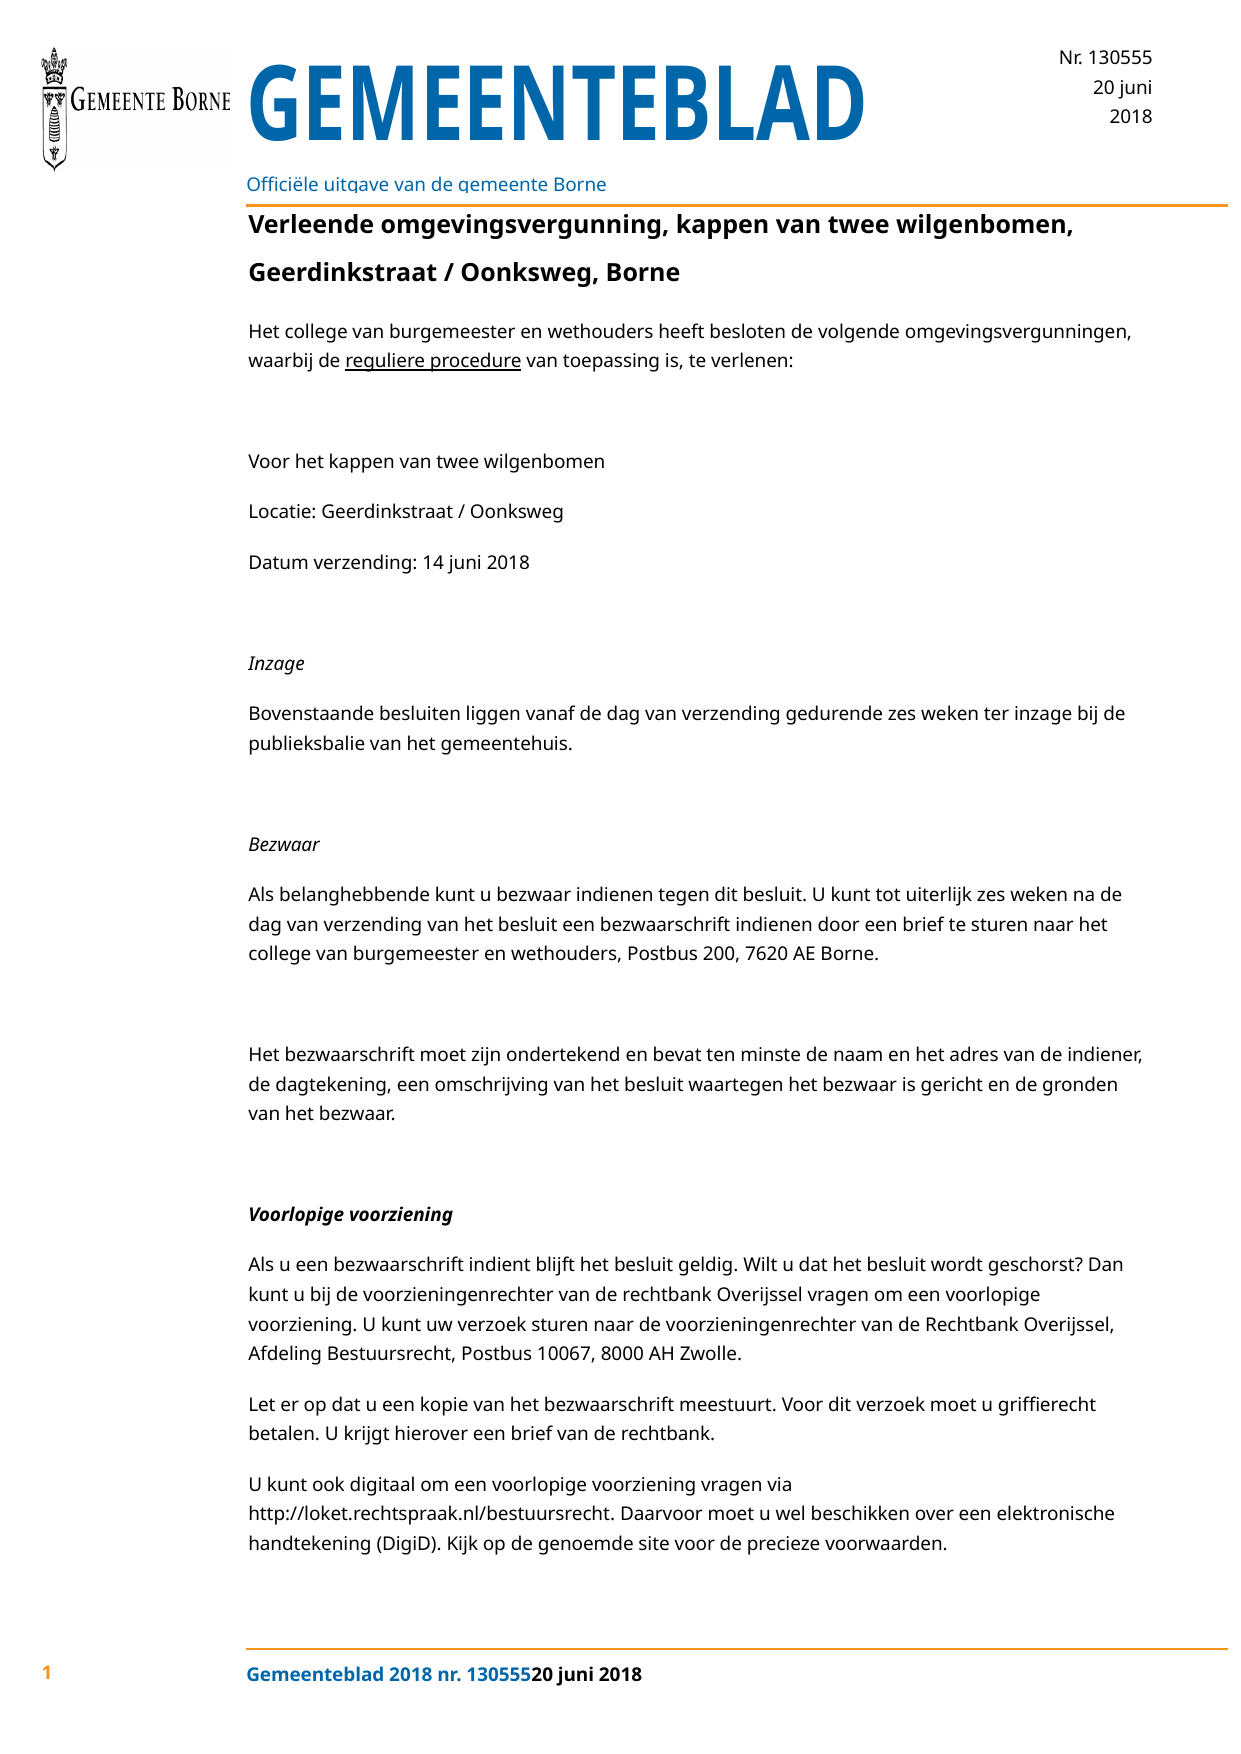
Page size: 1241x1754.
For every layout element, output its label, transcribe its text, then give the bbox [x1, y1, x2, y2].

text Let er op dat u een kopie van het bezwaarschrift meestuurt. Voor dit verzoek moet u griffierecht betalen. U krijgt hierover een brief van de rechtbank. [248, 1391, 1152, 1446]
text Als belanghebbende kunt u bezwaar indienen tegen dit besluit. U kunt tot uiterlijk zes weken na de dag van verzending van het besluit een bezwaarschrift indienen door een brief te sturen naar het college van burgemeester en wethouders, Postbus 200, 7620 AE Borne. [248, 881, 1152, 966]
text Het college van burgemeester en wethouders heeft besloten de volgende omgevingsvergunningen, waarbij de reguliere procedure van toepassing is, te verlenen: [248, 318, 1152, 373]
text Bezwaar [248, 831, 1152, 857]
text Locatie: Geerdinkstraat / Oonksweg [248, 499, 1152, 524]
text Inzage [248, 650, 1152, 676]
picture [41, 47, 231, 172]
text U kunt ook digitaal om een voorlopige voorziening vragen via http://loket.rechtspraak.nl/bestuursrecht. Daarvoor moet u wel beschikken over een elektronische handtekening (DigiD). Kijk op de genoemde site voor de precieze voorwaarden. [248, 1471, 1152, 1556]
text Verleende omgevingsvergunning, kappen van twee wilgenbomen, Geerdinkstraat / Oonksweg, Borne [248, 207, 1152, 288]
text Voor het kappen van twee wilgenbomen [248, 448, 1152, 474]
text Als u een bezwaarschrift indient blijft het besluit geldig. Wilt u dat het besluit wordt geschorst? Dan kunt u bij de voorzieningenrechter van de rechtbank Overijssel vragen om een voorlopige voorziening. U kunt uw verzoek sturen naar de voorzieningenrechter van de Rechtbank Overijssel, Afdeling Bestuursrecht, Postbus 10067, 8000 AH Zwolle. [248, 1252, 1152, 1366]
text Voorlopige voorziening [248, 1201, 1152, 1227]
text Bovenstaande besluiten liggen vanaf de dag van verzending gedurende zes weken ter inzage bij de publieksbalie van het gemeentehuis. [248, 700, 1152, 756]
text Datum verzending: 14 juni 2018 [248, 549, 1152, 575]
text Het bezwaarschrift moet zijn ondertekend en bevat ten minste de naam en het adres van de indiener, de dagtekening, een omschrijving van het besluit waartegen het bezwaar is gericht en de gronden van het bezwaar. [248, 1041, 1152, 1126]
